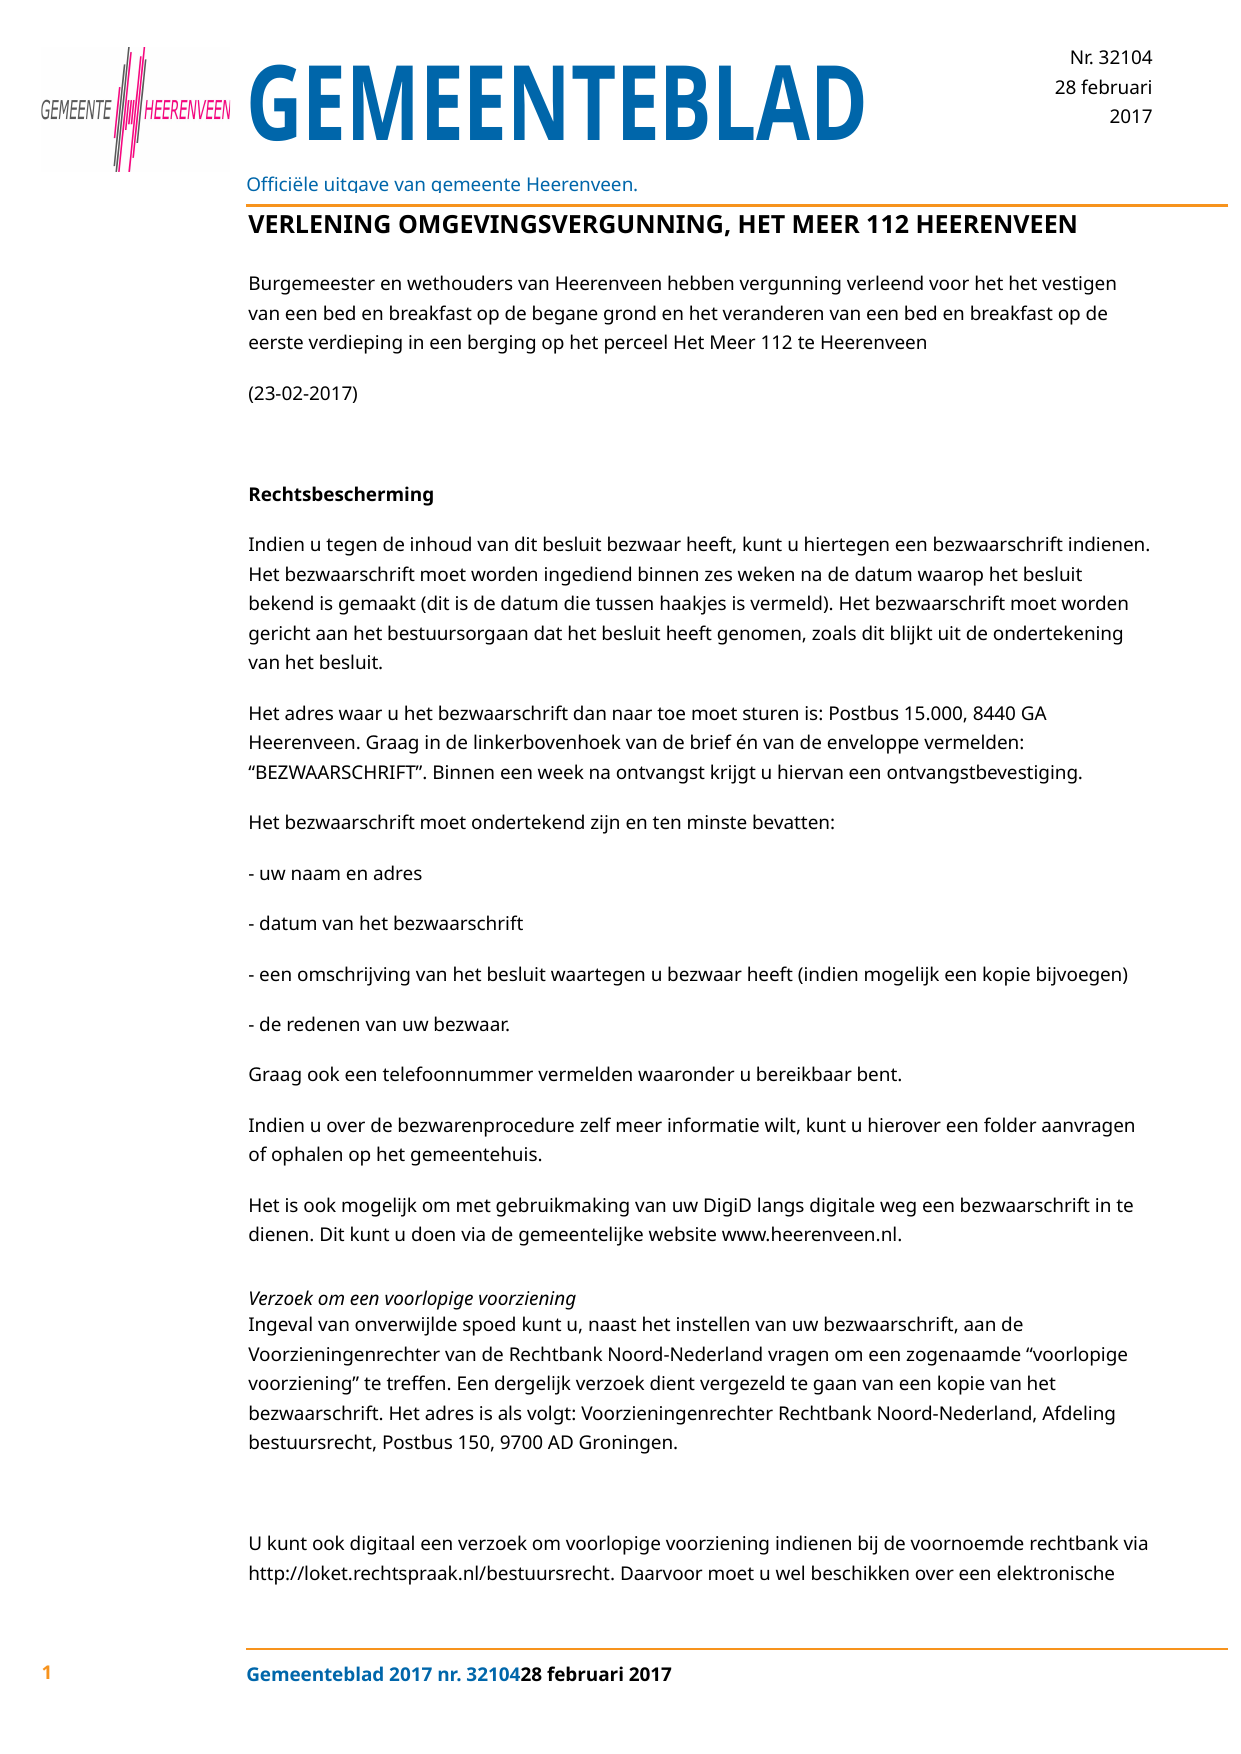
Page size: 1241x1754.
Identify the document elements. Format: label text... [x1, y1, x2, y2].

text Rechtsbescherming [248, 481, 1152, 506]
text U kunt ook digitaal een verzoek om voorlopige voorziening indienen bij de voornoemde rechtbank via http://loket.rechtspraak.nl/bestuursrecht. Daarvoor moet u wel beschikken over een elektronische [248, 1530, 1152, 1586]
text Ingeval van onverwijlde spoed kunt u, naast het instellen van uw bezwaarschrift, aan de Voorzieningenrechter van de Rechtbank Noord-Nederland vragen om een zogenaamde “voorlopige voorziening” te treffen. Een dergelijk verzoek dient vergezeld te gaan van een kopie van het bezwaarschrift. Het adres is als volgt: Voorzieningenrechter Rechtbank Noord-Nederland, Afdeling bestuursrecht, Postbus 150, 9700 AD Groningen. [248, 1311, 1152, 1455]
text - de redenen van uw bezwaar. [248, 1011, 1152, 1037]
text - uw naam en adres [248, 860, 1152, 886]
text Indien u tegen de inhoud van dit besluit bezwaar heeft, kunt u hiertegen een bezwaarschrift indienen. Het bezwaarschrift moet worden ingediend binnen zes weken na de datum waarop het besluit bekend is gemaakt (dit is de datum die tussen haakjes is vermeld). Het bezwaarschrift moet worden gericht aan het bestuursorgaan dat het besluit heeft genomen, zoals dit blijkt uit de ondertekening van het besluit. [248, 531, 1152, 675]
text Het bezwaarschrift moet ondertekend zijn en ten minste bevatten: [248, 809, 1152, 835]
picture [41, 47, 231, 172]
text Verzoek om een voorlopige voorziening [248, 1286, 1152, 1311]
text - een omschrijving van het besluit waartegen u bezwaar heeft (indien mogelijk een kopie bijvoegen) [248, 961, 1152, 986]
text Het adres waar u het bezwaarschrift dan naar toe moet sturen is: Postbus 15.000, 8440 GA Heerenveen. Graag in de linkerbovenhoek van de brief én van de enveloppe vermelden: “BEZWAARSCHRIFT”. Binnen een week na ontvangst krijgt u hiervan een ontvangstbevestiging. [248, 700, 1152, 785]
text VERLENING OMGEVINGSVERGUNNING, HET MEER 112 HEERENVEEN [248, 207, 1152, 241]
text - datum van het bezwaarschrift [248, 910, 1152, 936]
text Het is ook mogelijk om met gebruikmaking van uw DigiD langs digitale weg een bezwaarschrift in te dienen. Dit kunt u doen via de gemeentelijke website www.heerenveen.nl. [248, 1192, 1152, 1247]
text Indien u over de bezwarenprocedure zelf meer informatie wilt, kunt u hierover een folder aanvragen of ophalen op het gemeentehuis. [248, 1112, 1152, 1167]
text Burgemeester en wethouders van Heerenveen hebben vergunning verleend voor het het vestigen van een bed en breakfast op de begane grond en het veranderen van een bed en breakfast op de eerste verdieping in een berging op het perceel Het Meer 112 te Heerenveen [248, 270, 1152, 355]
text (23-02-2017) [248, 380, 1152, 406]
text Graag ook een telefoonnummer vermelden waaronder u bereikbaar bent. [248, 1062, 1152, 1087]
